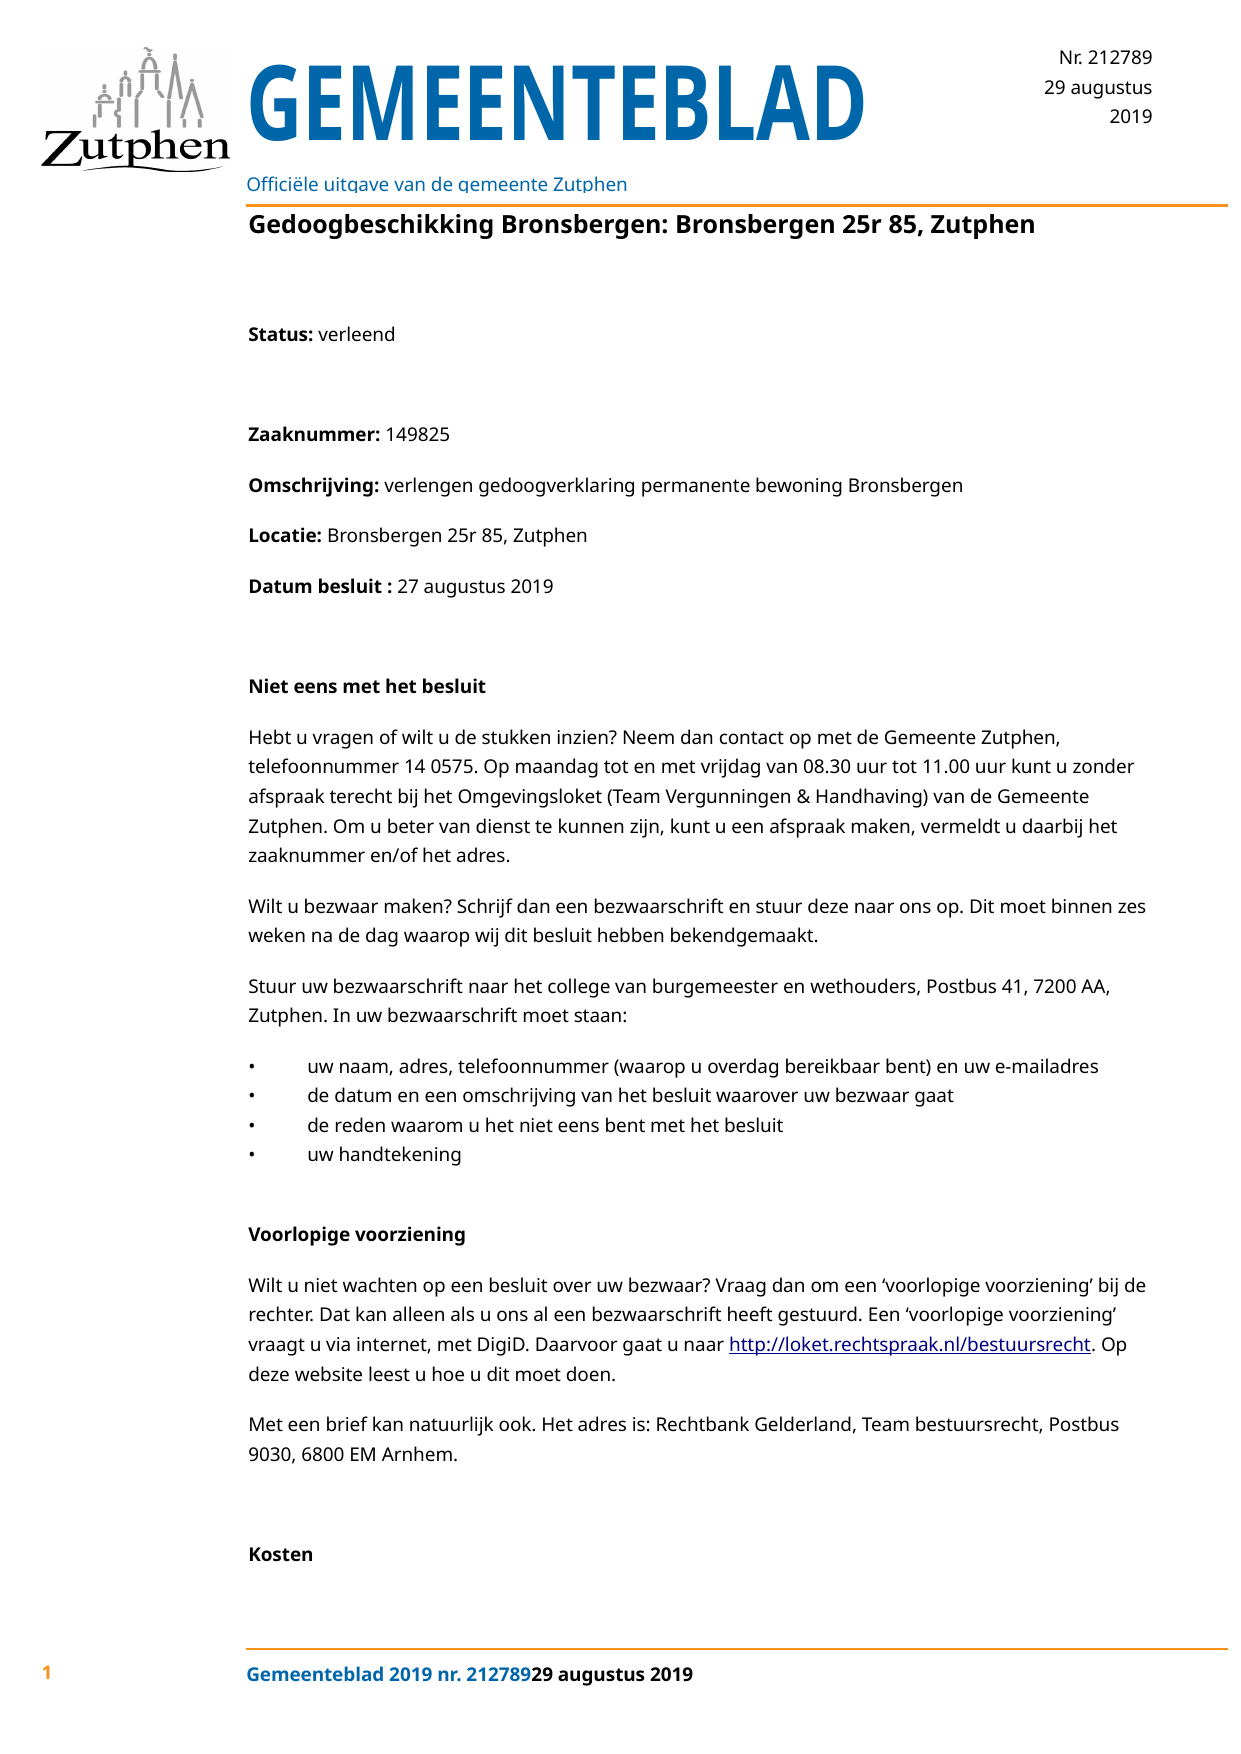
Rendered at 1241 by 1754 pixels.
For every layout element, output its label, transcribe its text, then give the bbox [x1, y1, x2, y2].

text Wilt u niet wachten op een besluit over uw bezwaar? Vraag dan om een ‘voorlopige voorziening’ bij de rechter. Dat kan alleen als u ons al een bezwaarschrift heeft gestuurd. Een ‘voorlopige voorziening’ vraagt u via internet, met DigiD. Daarvoor gaat u naar http://loket.rechtspraak.nl/bestuursrecht. Op deze website leest u hoe u dit moet doen. [248, 1272, 1152, 1386]
text Wilt u bezwaar maken? Schrijf dan een bezwaarschrift en stuur deze naar ons op. Dit moet binnen zes weken na de dag waarop wij dit besluit hebben bekendgemaakt. [248, 893, 1152, 948]
text Hebt u vragen of wilt u de stukken inzien? Neem dan contact op met de Gemeente Zutphen, telefoonnummer 14 0575. Op maandag tot en met vrijdag van 08.30 uur tot 11.00 uur kunt u zonder afspraak terecht bij het Omgevingsloket (Team Vergunningen & Handhaving) van de Gemeente Zutphen. Om u beter van dienst te kunnen zijn, kunt u een afspraak maken, vermeldt u daarbij het zaaknummer en/of het adres. [248, 724, 1152, 868]
text Stuur uw bezwaarschrift naar het college van burgemeester en wethouders, Postbus 41, 7200 AA, Zutphen. In uw bezwaarschrift moet staan: [248, 973, 1152, 1028]
text Status: verleend [248, 321, 1152, 346]
text Zaaknummer: 149825 [248, 422, 1152, 447]
picture [41, 47, 231, 172]
list de reden waarom u het niet eens bent met het besluit [248, 1112, 1152, 1138]
list uw naam, adres, telefoonnummer (waarop u overdag bereikbaar bent) en uw e-mailadres [248, 1053, 1152, 1078]
text Locatie: Bronsbergen 25r 85, Zutphen [248, 522, 1152, 548]
text Voorlopige voorziening [248, 1222, 1152, 1247]
list de datum en een omschrijving van het besluit waarover uw bezwaar gaat [248, 1082, 1152, 1108]
text Omschrijving: verlengen gedoogverklaring permanente bewoning Bronsbergen [248, 472, 1152, 498]
text Met een brief kan natuurlijk ook. Het adres is: Rechtbank Gelderland, Team bestuursrecht, Postbus 9030, 6800 EM Arnhem. [248, 1411, 1152, 1466]
text Kosten [248, 1542, 1152, 1567]
text Gedoogbeschikking Bronsbergen: Bronsbergen 25r 85, Zutphen [248, 207, 1152, 241]
list uw handtekening [248, 1142, 1152, 1167]
text Datum besluit : 27 augustus 2019 [248, 573, 1152, 598]
text Niet eens met het besluit [248, 674, 1152, 699]
